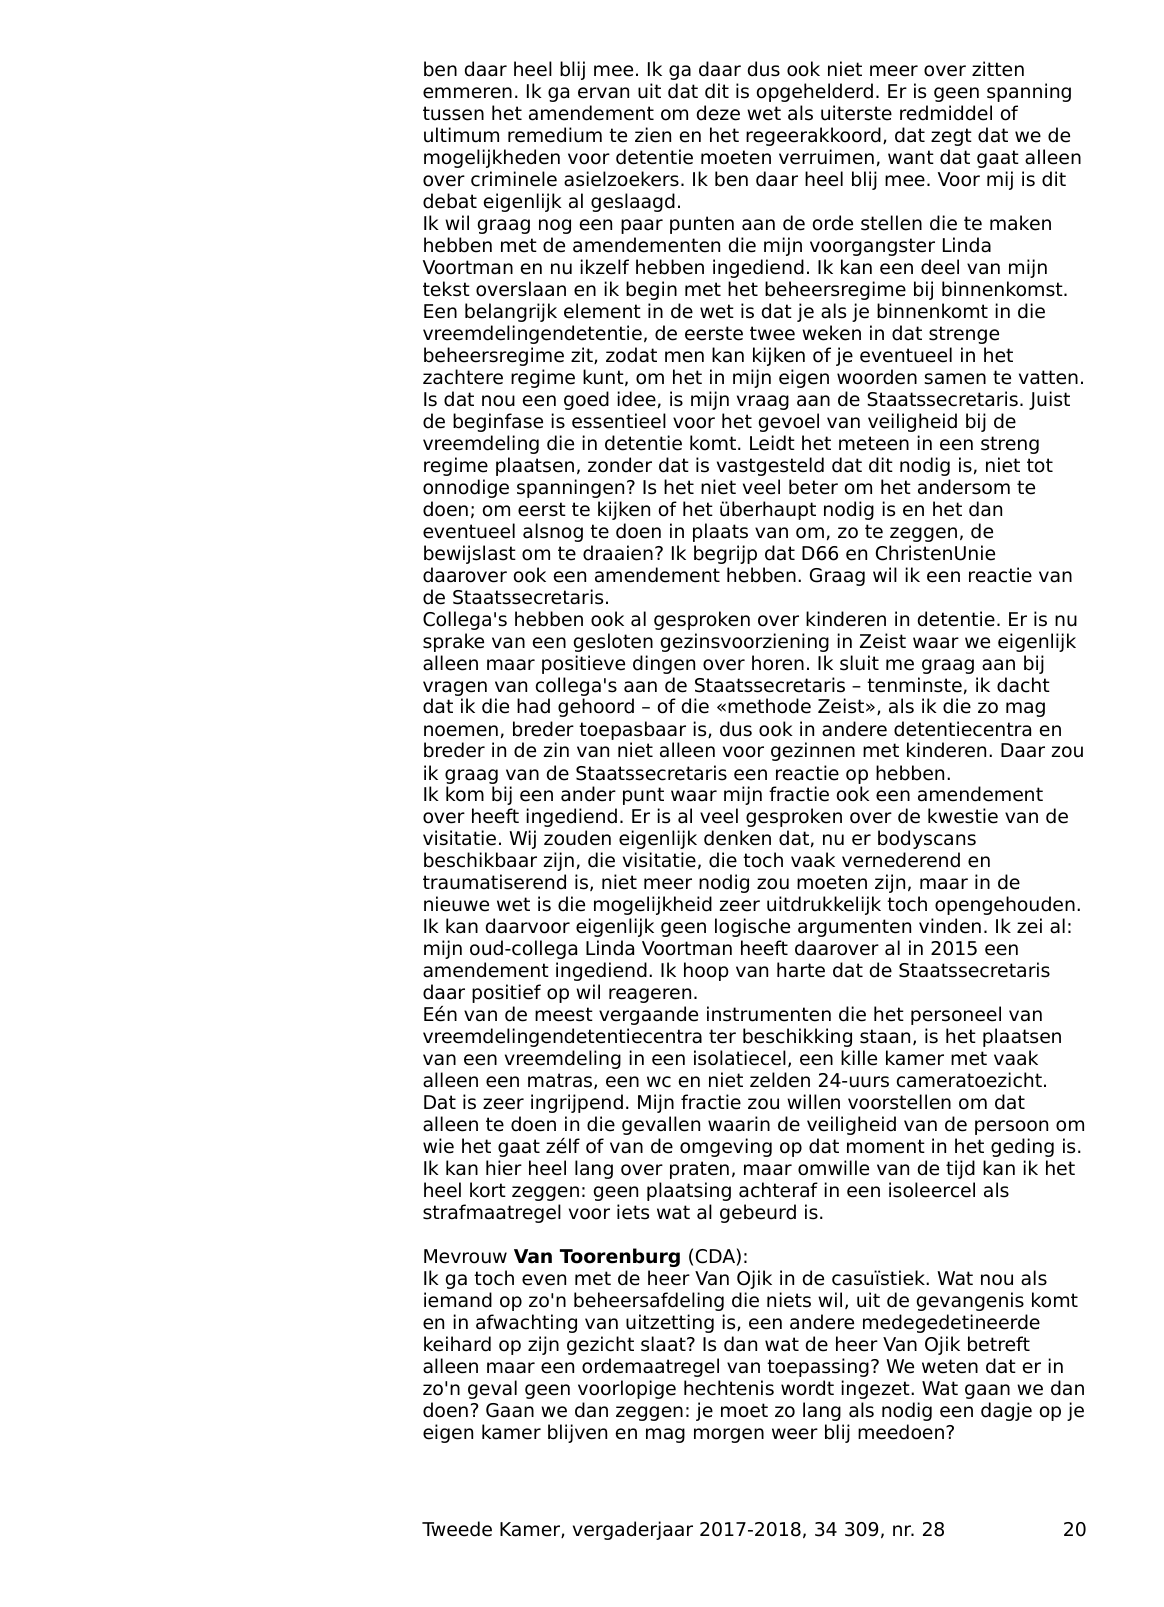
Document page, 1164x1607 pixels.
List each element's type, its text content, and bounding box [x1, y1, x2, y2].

text Mevrouw Van Toorenburg (CDA): [422, 1246, 1087, 1268]
text Ik ga toch even met de heer Van Ojik in de casuïstiek. Wat nou als iemand op zo'n beheersafdeling die niets wil, uit de gevangenis komt en in afwachting van uitzetting is, een andere medegedetineerde keihard op zijn gezicht slaat? Is dan wat de heer Van Ojik betreft alleen maar een ordemaatregel van toepassing? We weten dat er in zo'n geval geen voorlopige hechtenis wordt ingezet. Wat gaan we dan doen? Gaan we dan zeggen: je moet zo lang als nodig een dagje op je eigen kamer blijven en mag morgen weer blij meedoen? [422, 1268, 1087, 1444]
text Ik kom bij een ander punt waar mijn fractie ook een amendement over heeft ingediend. Er is al veel gesproken over de kwestie van de visitatie. Wij zouden eigenlijk denken dat, nu er bodyscans beschikbaar zijn, die visitatie, die toch vaak vernederend en traumatiserend is, niet meer nodig zou moeten zijn, maar in de nieuwe wet is die mogelijkheid zeer uitdrukkelijk toch opengehouden. Ik kan daarvoor eigenlijk geen logische argumenten vinden. Ik zei al: mijn oud-collega Linda Voortman heeft daarover al in 2015 een amendement ingediend. Ik hoop van harte dat de Staatssecretaris daar positief op wil reageren. [422, 784, 1087, 1004]
text Eén van de meest vergaande instrumenten die het personeel van vreemdelingendetentiecentra ter beschikking staan, is het plaatsen van een vreemdeling in een isolatiecel, een kille kamer met vaak alleen een matras, een wc en niet zelden 24-uurs cameratoezicht. Dat is zeer ingrijpend. Mijn fractie zou willen voorstellen om dat alleen te doen in die gevallen waarin de veiligheid van de persoon om wie het gaat zélf of van de omgeving op dat moment in het geding is. Ik kan hier heel lang over praten, maar omwille van de tijd kan ik het heel kort zeggen: geen plaatsing achteraf in een isoleercel als strafmaatregel voor iets wat al gebeurd is. [422, 1004, 1087, 1224]
text ben daar heel blij mee. Ik ga daar dus ook niet meer over zitten emmeren. Ik ga ervan uit dat dit is opgehelderd. Er is geen spanning tussen het amendement om deze wet als uiterste redmiddel of ultimum remedium te zien en het regeerakkoord, dat zegt dat we de mogelijkheden voor detentie moeten verruimen, want dat gaat alleen over criminele asielzoekers. Ik ben daar heel blij mee. Voor mij is dit debat eigenlijk al geslaagd. [422, 59, 1087, 213]
text Ik wil graag nog een paar punten aan de orde stellen die te maken hebben met de amendementen die mijn voorgangster Linda Voortman en nu ikzelf hebben ingediend. Ik kan een deel van mijn tekst overslaan en ik begin met het beheersregime bij binnenkomst. Een belangrijk element in de wet is dat je als je binnenkomt in die vreemdelingendetentie, de eerste twee weken in dat strenge beheersregime zit, zodat men kan kijken of je eventueel in het zachtere regime kunt, om het in mijn eigen woorden samen te vatten. Is dat nou een goed idee, is mijn vraag aan de Staatssecretaris. Juist de beginfase is essentieel voor het gevoel van veiligheid bij de vreemdeling die in detentie komt. Leidt het meteen in een streng regime plaatsen, zonder dat is vastgesteld dat dit nodig is, niet tot onnodige spanningen? Is het niet veel beter om het andersom te doen; om eerst te kijken of het überhaupt nodig is en het dan eventueel alsnog te doen in plaats van om, zo te zeggen, de bewijslast om te draaien? Ik begrijp dat D66 en ChristenUnie daarover ook een amendement hebben. Graag wil ik een reactie van de Staatssecretaris. [422, 213, 1087, 608]
text Collega's hebben ook al gesproken over kinderen in detentie. Er is nu sprake van een gesloten gezinsvoorziening in Zeist waar we eigenlijk alleen maar positieve dingen over horen. Ik sluit me graag aan bij vragen van collega's aan de Staatssecretaris – tenminste, ik dacht dat ik die had gehoord – of die «methode Zeist», als ik die zo mag noemen, breder toepasbaar is, dus ook in andere detentiecentra en breder in de zin van niet alleen voor gezinnen met kinderen. Daar zou ik graag van de Staatssecretaris een reactie op hebben. [422, 608, 1087, 784]
